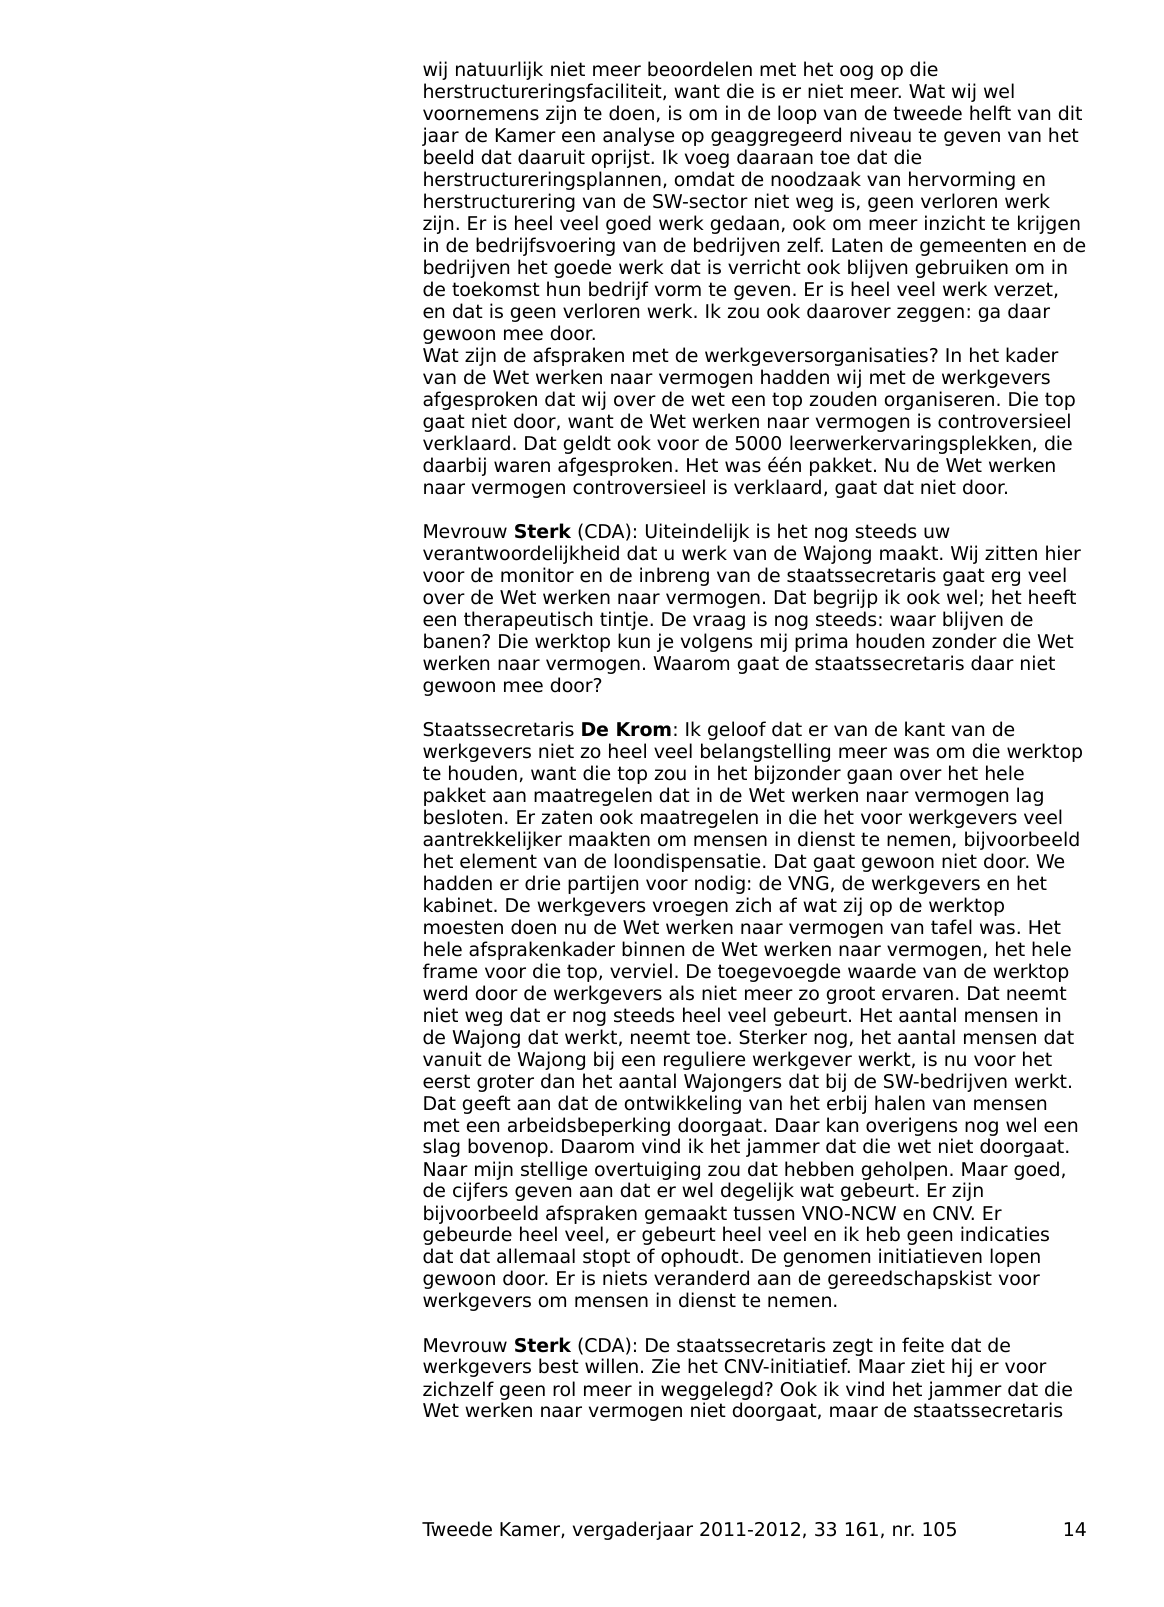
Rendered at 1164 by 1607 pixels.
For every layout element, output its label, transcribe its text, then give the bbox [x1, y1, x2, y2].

text Wat zijn de afspraken met de werkgeversorganisaties? In het kader van de Wet werken naar vermogen hadden wij met de werkgevers afgesproken dat wij over de wet een top zouden organiseren. Die top gaat niet door, want de Wet werken naar vermogen is controversieel verklaard. Dat geldt ook voor de 5000 leerwerkervaringsplekken, die daarbij waren afgesproken. Het was één pakket. Nu de Wet werken naar vermogen controversieel is verklaard, gaat dat niet door. [422, 345, 1087, 499]
text Staatssecretaris De Krom: Ik geloof dat er van de kant van de werkgevers niet zo heel veel belangstelling meer was om die werktop te houden, want die top zou in het bijzonder gaan over het hele pakket aan maatregelen dat in de Wet werken naar vermogen lag besloten. Er zaten ook maatregelen in die het voor werkgevers veel aantrekkelijker maakten om mensen in dienst te nemen, bijvoorbeeld het element van de loondispensatie. Dat gaat gewoon niet door. We hadden er drie partijen voor nodig: de VNG, de werkgevers en het kabinet. De werkgevers vroegen zich af wat zij op de werktop moesten doen nu de Wet werken naar vermogen van tafel was. Het hele afsprakenkader binnen de Wet werken naar vermogen, het hele frame voor die top, verviel. De toegevoegde waarde van de werktop werd door de werkgevers als niet meer zo groot ervaren. Dat neemt niet weg dat er nog steeds heel veel gebeurt. Het aantal mensen in de Wajong dat werkt, neemt toe. Sterker nog, het aantal mensen dat vanuit de Wajong bij een reguliere werkgever werkt, is nu voor het eerst groter dan het aantal Wajongers dat bij de SW-bedrijven werkt. Dat geeft aan dat de ontwikkeling van het erbij halen van mensen met een arbeidsbeperking doorgaat. Daar kan overigens nog wel een slag bovenop. Daarom vind ik het jammer dat die wet niet doorgaat. Naar mijn stellige overtuiging zou dat hebben geholpen. Maar goed, de cijfers geven aan dat er wel degelijk wat gebeurt. Er zijn bijvoorbeeld afspraken gemaakt tussen VNO-NCW en CNV. Er gebeurde heel veel, er gebeurt heel veel en ik heb geen indicaties dat dat allemaal stopt of ophoudt. De genomen initiatieven lopen gewoon door. Er is niets veranderd aan de gereedschapskist voor werkgevers om mensen in dienst te nemen. [422, 719, 1087, 1312]
text Mevrouw Sterk (CDA): De staatssecretaris zegt in feite dat de werkgevers best willen. Zie het CNV-initiatief. Maar ziet hij er voor zichzelf geen rol meer in weggelegd? Ook ik vind het jammer dat die Wet werken naar vermogen niet doorgaat, maar de staatssecretaris [422, 1334, 1087, 1422]
text wij natuurlijk niet meer beoordelen met het oog op die herstructureringsfaciliteit, want die is er niet meer. Wat wij wel voornemens zijn te doen, is om in de loop van de tweede helft van dit jaar de Kamer een analyse op geaggregeerd niveau te geven van het beeld dat daaruit oprijst. Ik voeg daaraan toe dat die herstructureringsplannen, omdat de noodzaak van hervorming en herstructurering van de SW-sector niet weg is, geen verloren werk zijn. Er is heel veel goed werk gedaan, ook om meer inzicht te krijgen in de bedrijfsvoering van de bedrijven zelf. Laten de gemeenten en de bedrijven het goede werk dat is verricht ook blijven gebruiken om in de toekomst hun bedrijf vorm te geven. Er is heel veel werk verzet, en dat is geen verloren werk. Ik zou ook daarover zeggen: ga daar gewoon mee door. [422, 59, 1087, 345]
text Mevrouw Sterk (CDA): Uiteindelijk is het nog steeds uw verantwoordelijkheid dat u werk van de Wajong maakt. Wij zitten hier voor de monitor en de inbreng van de staatssecretaris gaat erg veel over de Wet werken naar vermogen. Dat begrijp ik ook wel; het heeft een therapeutisch tintje. De vraag is nog steeds: waar blijven de banen? Die werktop kun je volgens mij prima houden zonder die Wet werken naar vermogen. Waarom gaat de staatssecretaris daar niet gewoon mee door? [422, 521, 1087, 697]
